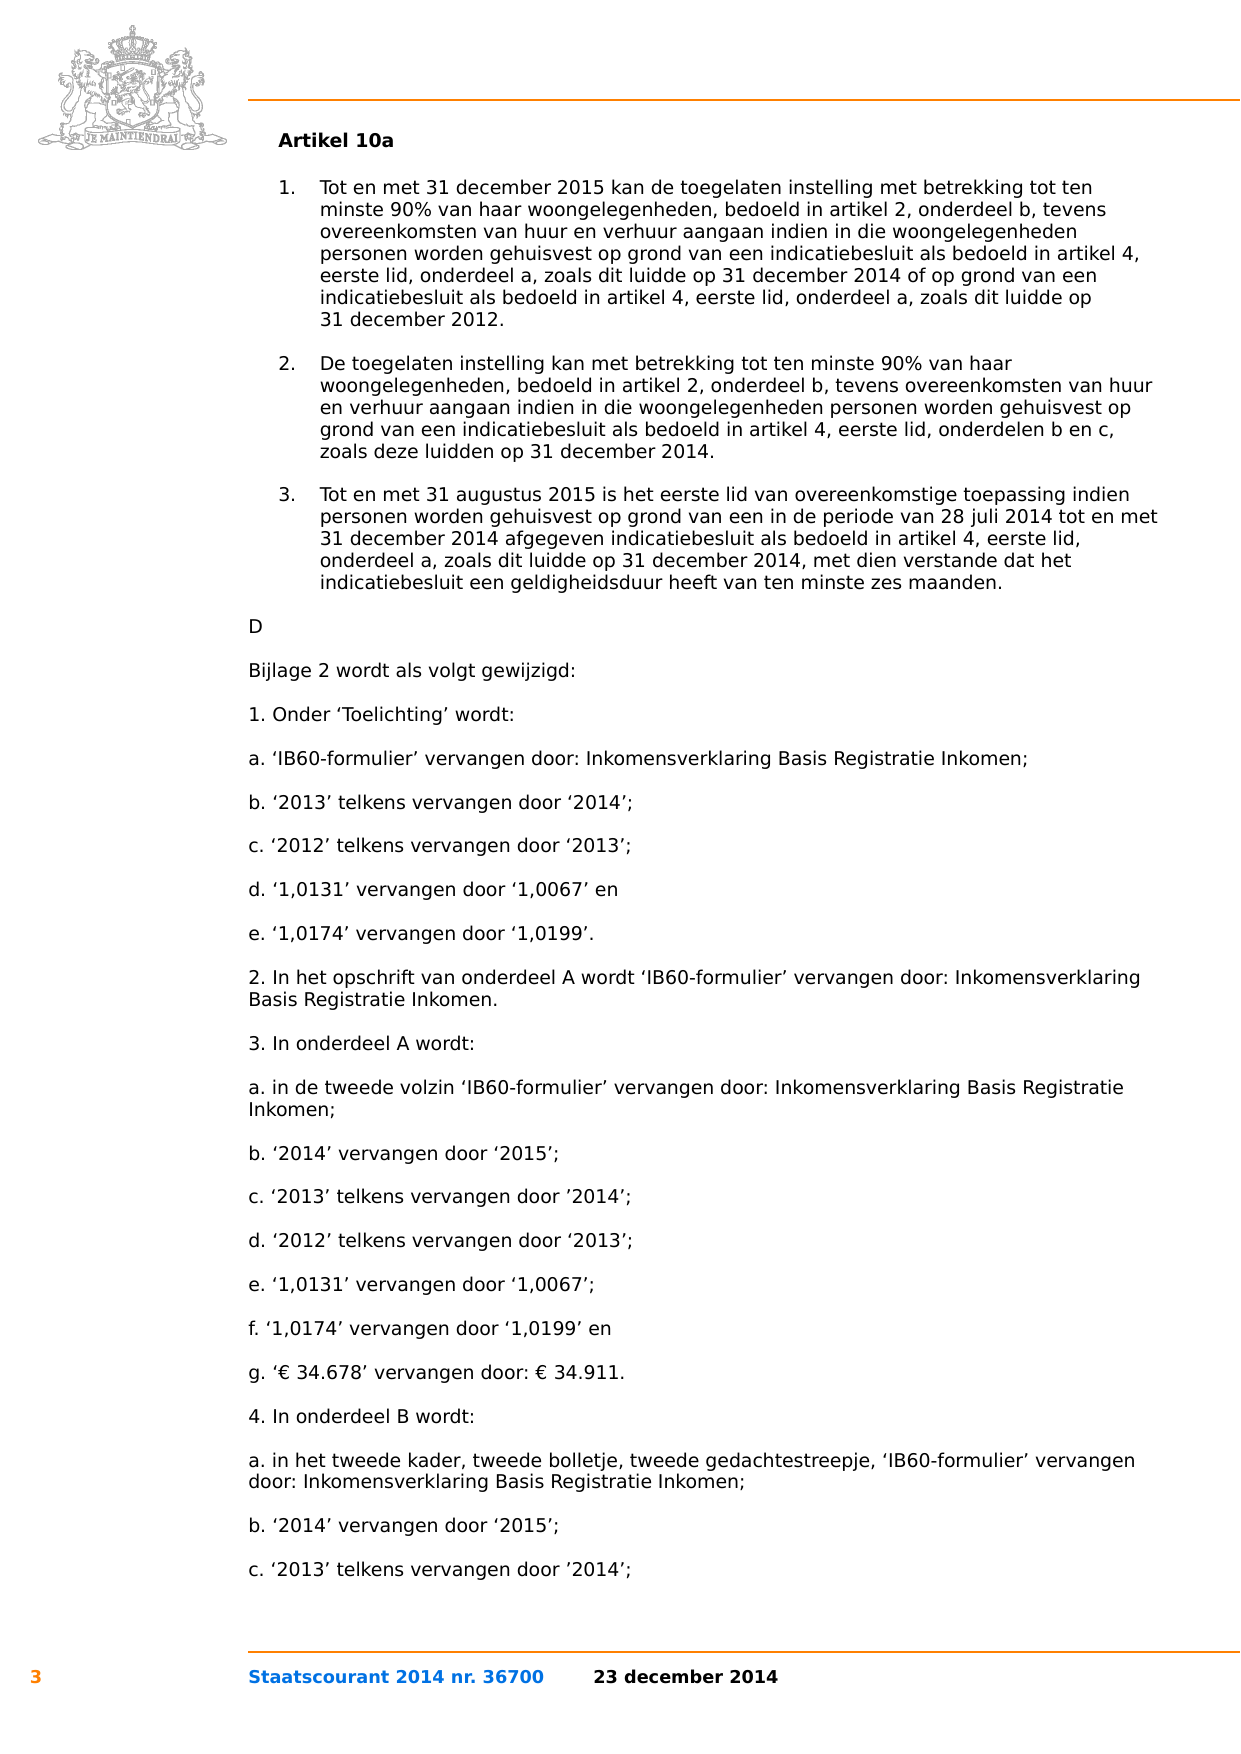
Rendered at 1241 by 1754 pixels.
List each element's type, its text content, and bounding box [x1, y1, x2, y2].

text c. ‘2012’ telkens vervangen door ‘2013’; [248, 835, 1163, 857]
text b. ‘2014’ vervangen door ‘2015’; [248, 1142, 1163, 1164]
text Bijlage 2 wordt als volgt gewijzigd: [248, 660, 1163, 682]
text a. in de tweede volzin ‘IB60-formulier’ vervangen door: Inkomensverklaring Basis Registratie Inkomen; [248, 1077, 1163, 1121]
text 2. In het opschrift van onderdeel A wordt ‘IB60-formulier’ vervangen door: Inkomensverklaring Basis Registratie Inkomen. [248, 967, 1163, 1011]
text b. ‘2014’ vervangen door ‘2015’; [248, 1515, 1163, 1537]
text f. ‘1,0174’ vervangen door ‘1,0199’ en [248, 1318, 1163, 1340]
text a. in het tweede kader, tweede bolletje, tweede gedachtestreepje, ‘IB60-formulier’ vervangen door: Inkomensverklaring Basis Registratie Inkomen; [248, 1449, 1163, 1493]
text 4. In onderdeel B wordt: [248, 1406, 1163, 1428]
text c. ‘2013’ telkens vervangen door ’2014’; [248, 1186, 1163, 1208]
text 3. Tot en met 31 augustus 2015 is het eerste lid van overeenkomstige toepassing indien personen worden gehuisvest op grond van een in de periode van 28 juli 2014 tot en met 31 december 2014 afgegeven indicatiebesluit als bedoeld in artikel 4, eerste lid, onderdeel a, zoals dit luidde op 31 december 2014, met dien verstande dat het indicatiebesluit een geldigheidsduur heeft van ten minste zes maanden. [278, 484, 1163, 594]
text b. ‘2013’ telkens vervangen door ‘2014’; [248, 792, 1163, 813]
text d. ‘2012’ telkens vervangen door ‘2013’; [248, 1230, 1163, 1252]
text g. ‘€ 34.678’ vervangen door: € 34.911. [248, 1362, 1163, 1384]
subtitle Artikel 10a [278, 130, 1163, 152]
text 3. In onderdeel A wordt: [248, 1033, 1163, 1055]
text 2. De toegelaten instelling kan met betrekking tot ten minste 90% van haar woongelegenheden, bedoeld in artikel 2, onderdeel b, tevens overeenkomsten van huur en verhuur aangaan indien in die woongelegenheden personen worden gehuisvest op grond van een indicatiebesluit als bedoeld in artikel 4, eerste lid, onderdelen b en c, zoals deze luidden op 31 december 2014. [278, 353, 1163, 462]
text a. ‘IB60-formulier’ vervangen door: Inkomensverklaring Basis Registratie Inkomen; [248, 748, 1163, 770]
text d. ‘1,0131’ vervangen door ‘1,0067’ en [248, 879, 1163, 901]
text D [248, 616, 1163, 638]
text 1. Tot en met 31 december 2015 kan de toegelaten instelling met betrekking tot ten minste 90% van haar woongelegenheden, bedoeld in artikel 2, onderdeel b, tevens overeenkomsten van huur en verhuur aangaan indien in die woongelegenheden personen worden gehuisvest op grond van een indicatiebesluit als bedoeld in artikel 4, eerste lid, onderdeel a, zoals dit luidde op 31 december 2014 of op grond van een indicatiebesluit als bedoeld in artikel 4, eerste lid, onderdeel a, zoals dit luidde op 31 december 2012. [278, 177, 1163, 331]
picture [38, 25, 227, 150]
text e. ‘1,0131’ vervangen door ‘1,0067’; [248, 1274, 1163, 1296]
text c. ‘2013’ telkens vervangen door ’2014’; [248, 1559, 1163, 1581]
text e. ‘1,0174’ vervangen door ‘1,0199’. [248, 923, 1163, 945]
text 1. Onder ‘Toelichting’ wordt: [248, 704, 1163, 726]
